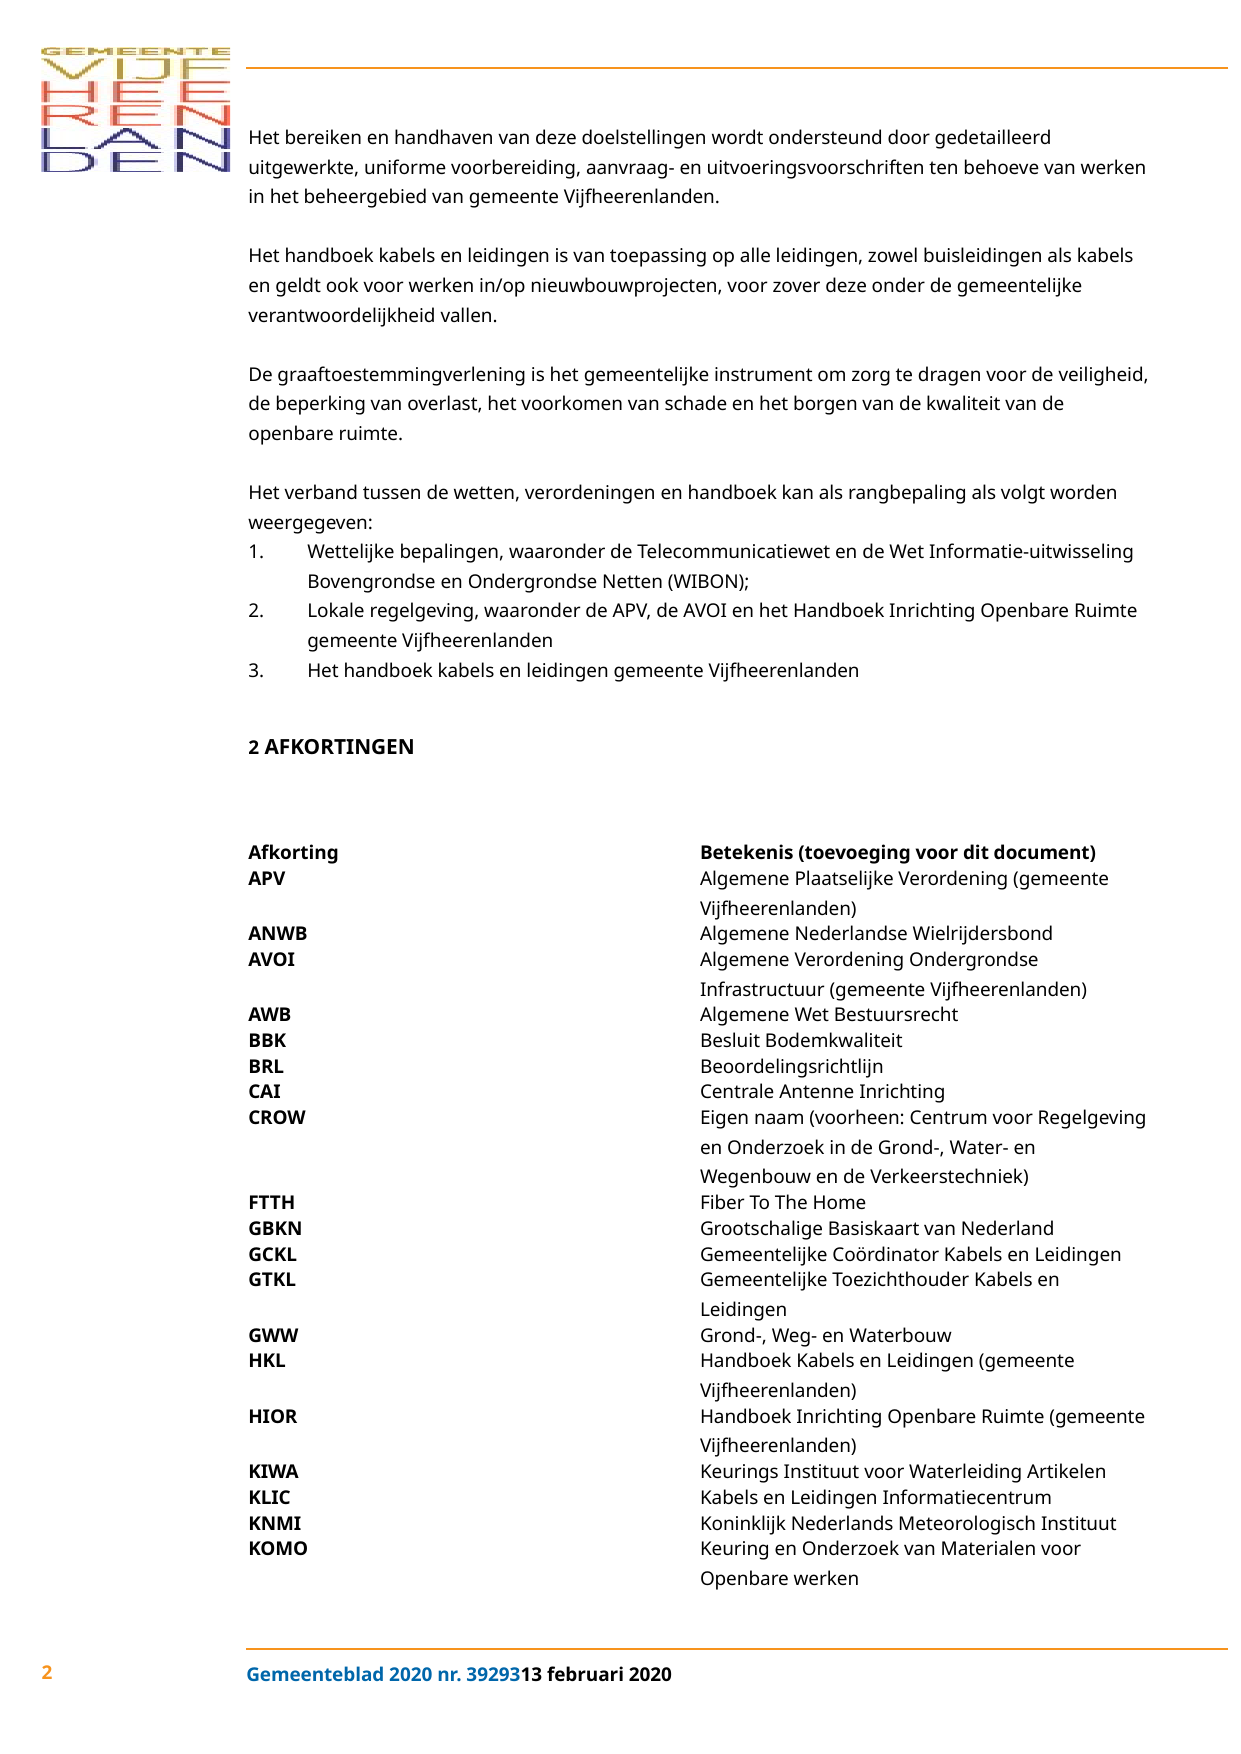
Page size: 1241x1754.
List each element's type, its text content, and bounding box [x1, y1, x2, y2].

table_cell Fiber To The Home [700, 1189, 1152, 1215]
table_cell KNMI [248, 1510, 700, 1535]
table_cell BRL [248, 1053, 700, 1079]
table_cell Eigen naam (voorheen: Centrum voor Regelgeving en Onderzoek in de Grond-, Water- en Wegenbouw en de Verkeerstechniek) [700, 1105, 1152, 1189]
text Het handboek kabels en leidingen is van toepassing op alle leidingen, zowel buisleidingen als kabels en geldt ook voor werken in/op nieuwbouwprojecten, voor zover deze onder de gemeentelijke verantwoordelijkheid vallen. [248, 243, 1152, 328]
table_cell Algemene Nederlandse Wielrijdersbond [700, 921, 1152, 946]
picture [41, 47, 231, 172]
table_cell KOMO [248, 1535, 700, 1591]
table_cell GWW [248, 1322, 700, 1348]
table_cell GTKL [248, 1267, 700, 1322]
table_cell ANWB [248, 921, 700, 946]
table_cell HIOR [248, 1403, 700, 1458]
table_cell APV [248, 865, 700, 921]
text 2 AFKORTINGEN [248, 732, 1152, 761]
list Lokale regelgeving, waaronder de APV, de AVOI en het Handboek Inrichting Openbare Ruimte gemeente Vijfheerenlanden [248, 598, 1152, 653]
table_cell GBKN [248, 1215, 700, 1241]
table_cell CROW [248, 1105, 700, 1189]
table_cell AVOI [248, 946, 700, 1002]
table_cell Centrale Antenne Inrichting [700, 1079, 1152, 1104]
table_cell Algemene Wet Bestuursrecht [700, 1002, 1152, 1027]
table_cell Keuring en Onderzoek van Materialen voor Openbare werken [700, 1535, 1152, 1591]
text Het bereiken en handhaven van deze doelstellingen wordt ondersteund door gedetailleerd uitgewerkte, uniforme voorbereiding, aanvraag- en uitvoeringsvoorschriften ten behoeve van werken in het beheergebied van gemeente Vijfheerenlanden. [248, 124, 1152, 209]
table_cell Koninklijk Nederlands Meteorologisch Instituut [700, 1510, 1152, 1535]
table_cell Grootschalige Basiskaart van Nederland [700, 1215, 1152, 1241]
table_cell Grond-, Weg- en Waterbouw [700, 1322, 1152, 1348]
list Het handboek kabels en leidingen gemeente Vijfheerenlanden [248, 657, 1152, 683]
table_cell Handboek Inrichting Openbare Ruimte (gemeente Vijfheerenlanden) [700, 1403, 1152, 1458]
table_cell Gemeentelijke Toezichthouder Kabels en Leidingen [700, 1267, 1152, 1322]
table_cell Gemeentelijke Coördinator Kabels en Leidingen [700, 1241, 1152, 1267]
table_cell BBK [248, 1027, 700, 1053]
table_cell CAI [248, 1079, 700, 1104]
table_header Afkorting [248, 840, 700, 865]
table_cell Handboek Kabels en Leidingen (gemeente Vijfheerenlanden) [700, 1348, 1152, 1403]
table_cell AWB [248, 1002, 700, 1027]
table_cell KIWA [248, 1458, 700, 1484]
table_cell Algemene Verordening Ondergrondse Infrastructuur (gemeente Vijfheerenlanden) [700, 946, 1152, 1002]
table_cell Beoordelingsrichtlijn [700, 1053, 1152, 1079]
table_cell Kabels en Leidingen Informatiecentrum [700, 1484, 1152, 1510]
list Wettelijke bepalingen, waaronder de Telecommunicatiewet en de Wet Informatie-uitwisseling Bovengrondse en Ondergrondse Netten (WIBON); [248, 538, 1152, 594]
text De graaftoestemmingverlening is het gemeentelijke instrument om zorg te dragen voor de veiligheid, de beperking van overlast, het voorkomen van schade en het borgen van de kwaliteit van de openbare ruimte. [248, 361, 1152, 446]
table_cell Keurings Instituut voor Waterleiding Artikelen [700, 1458, 1152, 1484]
table_cell GCKL [248, 1241, 700, 1267]
table_cell FTTH [248, 1189, 700, 1215]
table_header Betekenis (toevoeging voor dit document) [700, 840, 1152, 865]
table_cell KLIC [248, 1484, 700, 1510]
text Het verband tussen de wetten, verordeningen en handboek kan als rangbepaling als volgt worden weergegeven: [248, 479, 1152, 535]
table_cell Besluit Bodemkwaliteit [700, 1027, 1152, 1053]
table_cell Algemene Plaatselijke Verordening (gemeente Vijfheerenlanden) [700, 865, 1152, 921]
table_cell HKL [248, 1348, 700, 1403]
